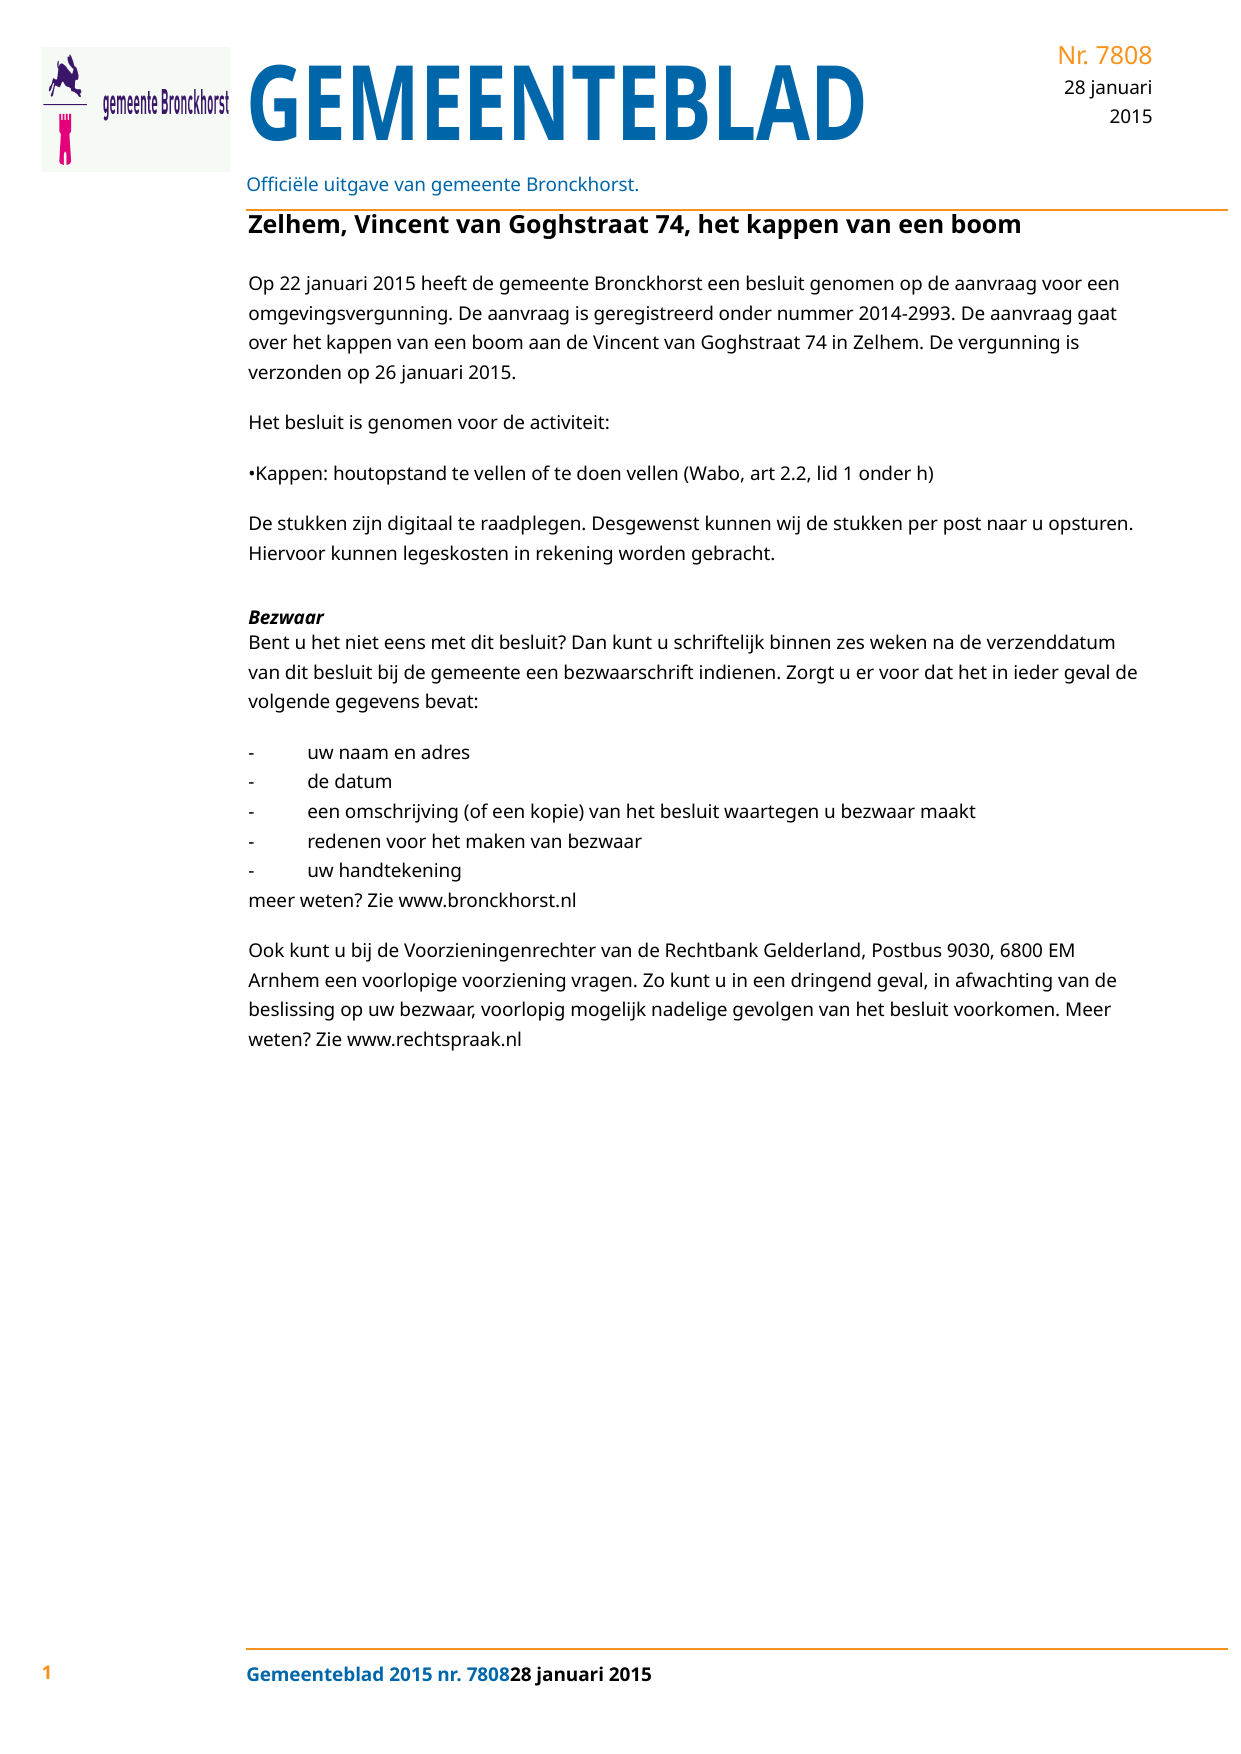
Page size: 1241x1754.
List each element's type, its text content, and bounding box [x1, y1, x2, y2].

text Zelhem, Vincent van Goghstraat 74, het kappen van een boom [248, 211, 1152, 241]
text Bent u het niet eens met dit besluit? Dan kunt u schriftelijk binnen zes weken na de verzenddatum van dit besluit bij de gemeente een bezwaarschrift indienen. Zorgt u er voor dat het in ieder geval de volgende gegevens bevat: [248, 629, 1152, 714]
text Ook kunt u bij de Voorzieningenrechter van de Rechtbank Gelderland, Postbus 9030, 6800 EM Arnhem een voorlopige voorziening vragen. Zo kunt u in een dringend geval, in afwachting van de beslissing op uw bezwaar, voorlopig mogelijk nadelige gevolgen van het besluit voorkomen. Meer weten? Zie www.rechtspraak.nl [248, 937, 1152, 1052]
text Bezwaar [248, 604, 1152, 629]
list uw naam en adres [248, 739, 1152, 765]
list redenen voor het maken van bezwaar [248, 828, 1152, 854]
text •Kappen: houtopstand te vellen of te doen vellen (Wabo, art 2.2, lid 1 onder h) [248, 460, 1152, 486]
text De stukken zijn digitaal te raadplegen. Desgewenst kunnen wij de stukken per post naar u opsturen. Hiervoor kunnen legeskosten in rekening worden gebracht. [248, 510, 1152, 566]
list een omschrijving (of een kopie) van het besluit waartegen u bezwaar maakt [248, 798, 1152, 824]
list uw handtekening [248, 857, 1152, 883]
text Op 22 januari 2015 heeft de gemeente Bronckhorst een besluit genomen op de aanvraag voor een omgevingsvergunning. De aanvraag is geregistreerd onder nummer 2014-2993. De aanvraag gaat over het kappen van een boom aan de Vincent van Goghstraat 74 in Zelhem. De vergunning is verzonden op 26 januari 2015. [248, 270, 1152, 385]
list de datum [248, 769, 1152, 794]
text Het besluit is genomen voor de activiteit: [248, 409, 1152, 435]
text meer weten? Zie www.bronckhorst.nl [248, 887, 1152, 913]
picture [41, 47, 231, 172]
